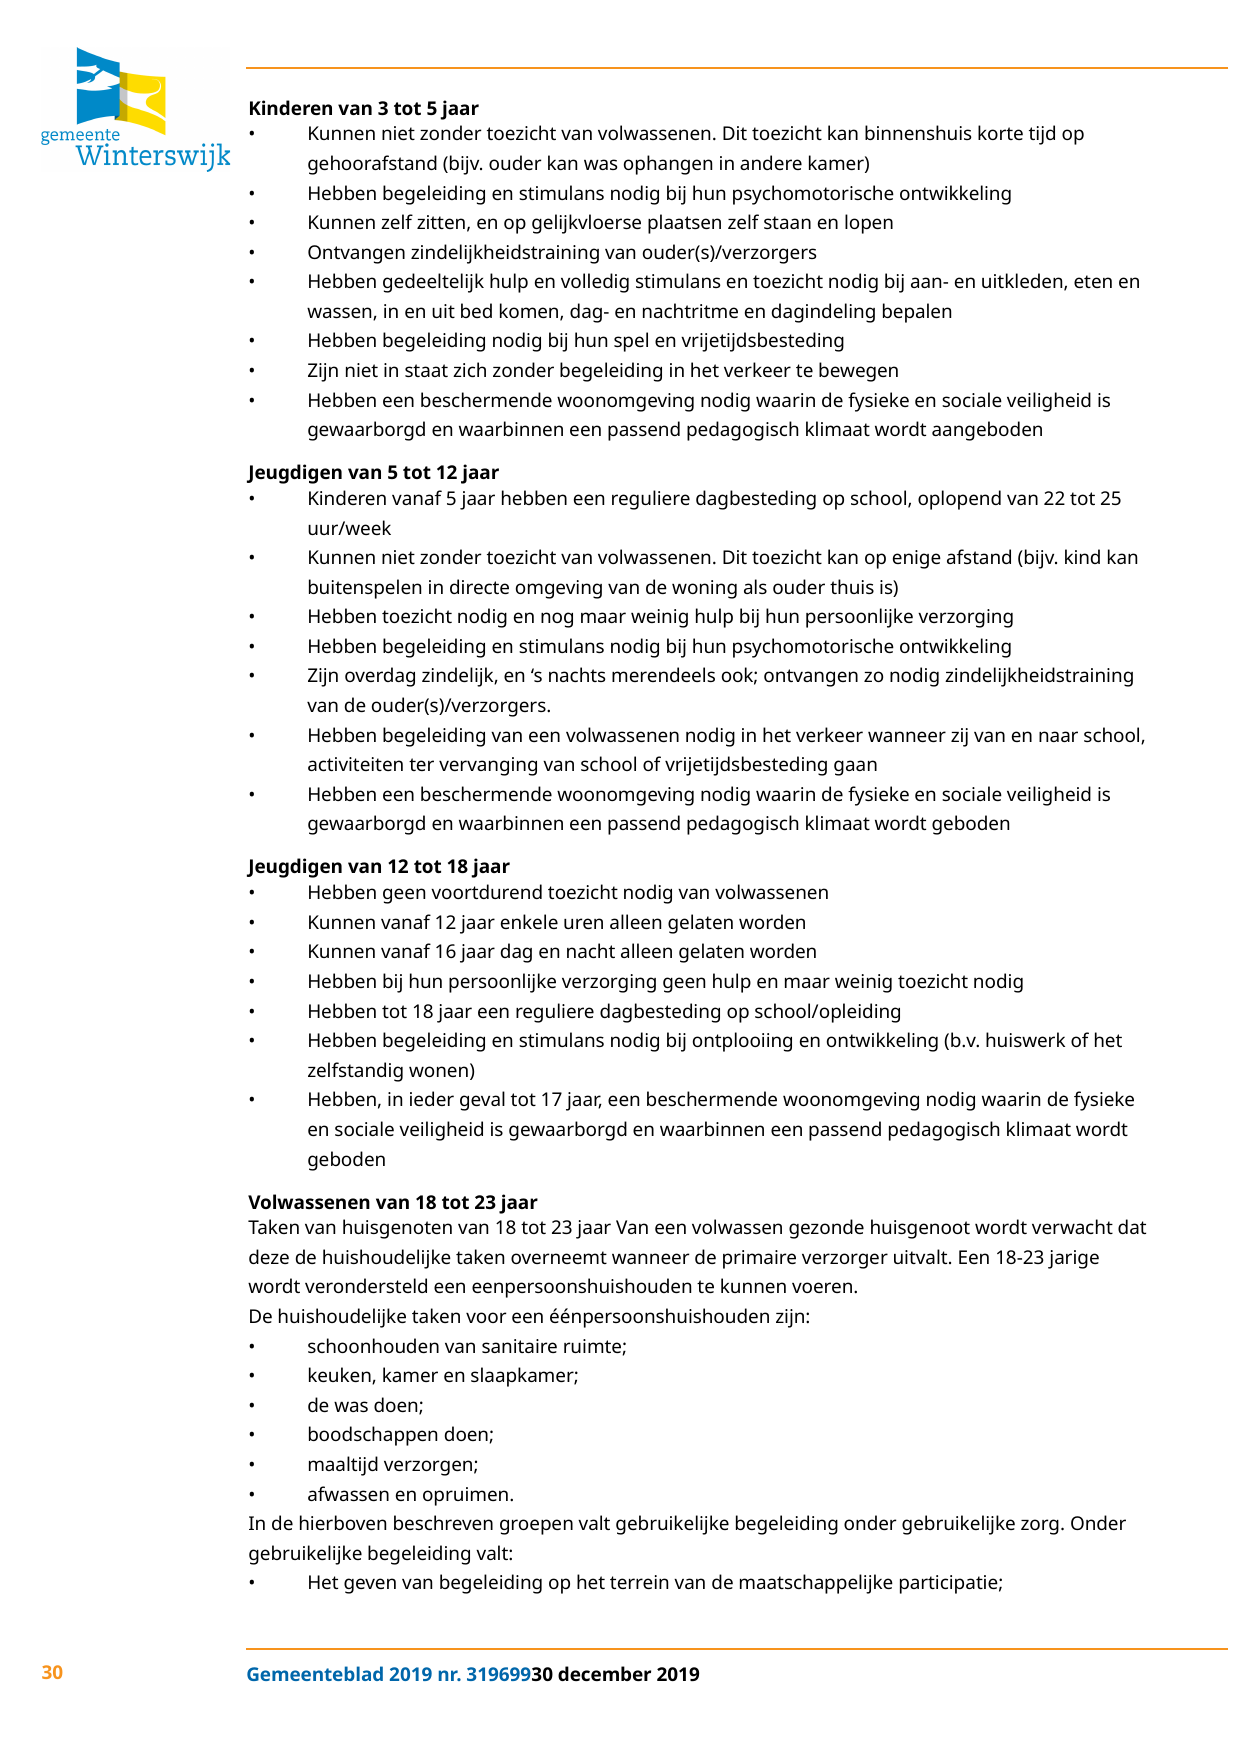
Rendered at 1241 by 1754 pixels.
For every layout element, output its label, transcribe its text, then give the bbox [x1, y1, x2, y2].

list Hebben begeleiding en stimulans nodig bij ontplooiing en ontwikkeling (b.v. huiswerk of het zelfstandig wonen) [248, 1027, 1152, 1083]
list Zijn niet in staat zich zonder begeleiding in het verkeer te bewegen [248, 357, 1152, 383]
text In de hierboven beschreven groepen valt gebruikelijke begeleiding onder gebruikelijke zorg. Onder gebruikelijke begeleiding valt: [248, 1510, 1152, 1566]
list Hebben een beschermende woonomgeving nodig waarin de fysieke en sociale veiligheid is gewaarborgd en waarbinnen een passend pedagogisch klimaat wordt geboden [248, 781, 1152, 836]
list Kinderen vanaf 5 jaar hebben een reguliere dagbesteding op school, oplopend van 22 tot 25 uur/week [248, 485, 1152, 541]
list de was doen; [248, 1392, 1152, 1418]
list Hebben geen voortdurend toezicht nodig van volwassenen [248, 879, 1152, 905]
list Hebben gedeeltelijk hulp en volledig stimulans en toezicht nodig bij aan- en uitkleden, eten en wassen, in en uit bed komen, dag- en nachtritme en dagindeling bepalen [248, 268, 1152, 324]
text Jeugdigen van 12 tot 18 jaar [248, 854, 1152, 879]
text Kinderen van 3 tot 5 jaar [248, 95, 1152, 121]
list Kunnen zelf zitten, en op gelijkvloerse plaatsen zelf staan en lopen [248, 209, 1152, 235]
list Hebben, in ieder geval tot 17 jaar, een beschermende woonomgeving nodig waarin de fysieke en sociale veiligheid is gewaarborgd en waarbinnen een passend pedagogisch klimaat wordt geboden [248, 1087, 1152, 1171]
picture [41, 47, 231, 172]
list Kunnen vanaf 12 jaar enkele uren alleen gelaten worden [248, 909, 1152, 935]
text Jeugdigen van 5 tot 12 jaar [248, 459, 1152, 485]
list Hebben een beschermende woonomgeving nodig waarin de fysieke en sociale veiligheid is gewaarborgd en waarbinnen een passend pedagogisch klimaat wordt aangeboden [248, 387, 1152, 442]
text De huishoudelijke taken voor een éénpersoonshuishouden zijn: [248, 1303, 1152, 1329]
list schoonhouden van sanitaire ruimte; [248, 1333, 1152, 1359]
list Hebben begeleiding nodig bij hun spel en vrijetijdsbesteding [248, 328, 1152, 353]
list Hebben toezicht nodig en nog maar weinig hulp bij hun persoonlijke verzorging [248, 603, 1152, 629]
list afwassen en opruimen. [248, 1481, 1152, 1507]
picture [225, 153, 231, 162]
list Hebben bij hun persoonlijke verzorging geen hulp en maar weinig toezicht nodig [248, 968, 1152, 994]
list Hebben begeleiding van een volwassenen nodig in het verkeer wanneer zij van en naar school, activiteiten ter vervanging van school of vrijetijdsbesteding gaan [248, 722, 1152, 777]
list boodschappen doen; [248, 1422, 1152, 1447]
list Kunnen vanaf 16 jaar dag en nacht alleen gelaten worden [248, 939, 1152, 964]
list Hebben tot 18 jaar een reguliere dagbesteding op school/opleiding [248, 998, 1152, 1023]
list Het geven van begeleiding op het terrein van de maatschappelijke participatie; [248, 1569, 1152, 1595]
list Zijn overdag zindelijk, en ‘s nachts merendeels ook; ontvangen zo nodig zindelijkheidstraining van de ouder(s)/verzorgers. [248, 663, 1152, 718]
list Kunnen niet zonder toezicht van volwassenen. Dit toezicht kan binnenshuis korte tijd op gehoorafstand (bijv. ouder kan was ophangen in andere kamer) [248, 121, 1152, 176]
list Hebben begeleiding en stimulans nodig bij hun psychomotorische ontwikkeling [248, 633, 1152, 659]
list Hebben begeleiding en stimulans nodig bij hun psychomotorische ontwikkeling [248, 180, 1152, 205]
list keuken, kamer en slaapkamer; [248, 1362, 1152, 1388]
list Kunnen niet zonder toezicht van volwassenen. Dit toezicht kan op enige afstand (bijv. kind kan buitenspelen in directe omgeving van de woning als ouder thuis is) [248, 544, 1152, 600]
list maaltijd verzorgen; [248, 1451, 1152, 1477]
text Volwassenen van 18 tot 23 jaar [248, 1189, 1152, 1214]
text Taken van huisgenoten van 18 tot 23 jaar Van een volwassen gezonde huisgenoot wordt verwacht dat deze de huishoudelijke taken overneemt wanneer de primaire verzorger uitvalt. Een 18-23 jarige wordt verondersteld een eenpersoonshuishouden te kunnen voeren. [248, 1214, 1152, 1299]
list Ontvangen zindelijkheidstraining van ouder(s)/verzorgers [248, 239, 1152, 264]
